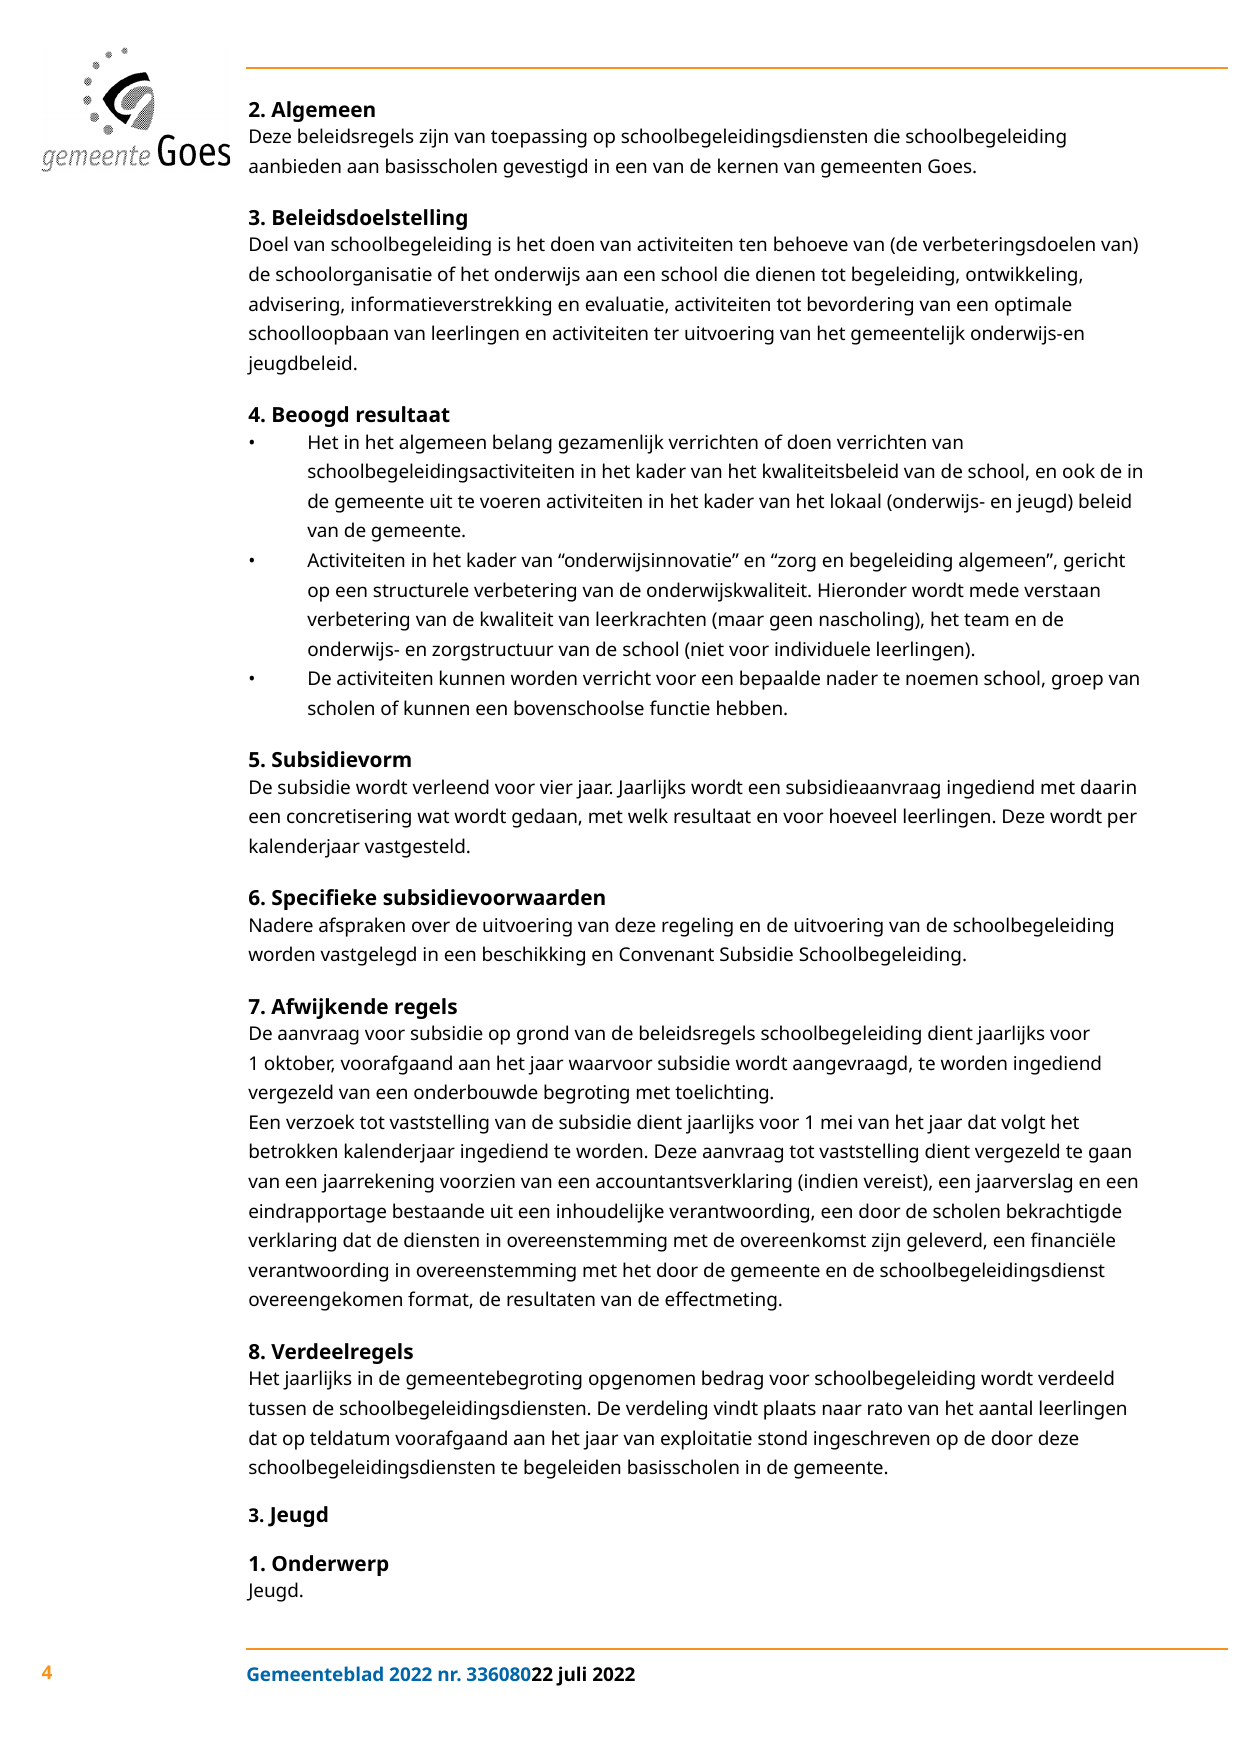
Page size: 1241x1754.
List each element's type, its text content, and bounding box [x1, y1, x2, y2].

text Deze beleidsregels zijn van toepassing op schoolbegeleidingsdiensten die schoolbegeleiding aanbieden aan basisscholen gevestigd in een van de kernen van gemeenten Goes. [248, 123, 1152, 178]
text Een verzoek tot vaststelling van de subsidie dient jaarlijks voor 1 mei van het jaar dat volgt het betrokken kalenderjaar ingediend te worden. Deze aanvraag tot vaststelling dient vergezeld te gaan van een jaarrekening voorzien van een accountantsverklaring (indien vereist), een jaarverslag en een eindrapportage bestaande uit een inhoudelijke verantwoording, een door de scholen bekrachtigde verklaring dat de diensten in overeenstemming met de overeenkomst zijn geleverd, een financiële verantwoording in overeenstemming met het door de gemeente en de schoolbegeleidingsdienst overeengekomen format, de resultaten van de effectmeting. [248, 1109, 1152, 1312]
text De subsidie wordt verleend voor vier jaar. Jaarlijks wordt een subsidieaanvraag ingediend met daarin een concretisering wat wordt gedaan, met welk resultaat en voor hoeveel leerlingen. Deze wordt per kalenderjaar vastgesteld. [248, 774, 1152, 859]
text 6. Specifieke subsidievoorwaarden [248, 883, 1152, 912]
text Het jaarlijks in de gemeentebegroting opgenomen bedrag voor schoolbegeleiding wordt verdeeld tussen de schoolbegeleidingsdiensten. De verdeling vindt plaats naar rato van het aantal leerlingen dat op teldatum voorafgaand aan het jaar van exploitatie stond ingeschreven op de door deze schoolbegeleidingsdiensten te begeleiden basisscholen in de gemeente. [248, 1366, 1152, 1480]
text 5. Subsidievorm [248, 746, 1152, 774]
list Activiteiten in het kader van “onderwijsinnovatie” en “zorg en begeleiding algemeen”, gericht op een structurele verbetering van de onderwijskwaliteit. Hieronder wordt mede verstaan verbetering van de kwaliteit van leerkrachten (maar geen nascholing), het team en de onderwijs- en zorgstructuur van de school (niet voor individuele leerlingen). [248, 547, 1152, 662]
text 2. Algemeen [248, 95, 1152, 123]
text De aanvraag voor subsidie op grond van de beleidsregels schoolbegeleiding dient jaarlijks voor [248, 1020, 1152, 1046]
text 8. Verdeelregels [248, 1337, 1152, 1366]
text Doel van schoolbegeleiding is het doen van activiteiten ten behoeve van (de verbeteringsdoelen van) de schoolorganisatie of het onderwijs aan een school die dienen tot begeleiding, ontwikkeling, advisering, informatieverstrekking en evaluatie, activiteiten tot bevordering van een optimale schoolloopbaan van leerlingen en activiteiten ter uitvoering van het gemeentelijk onderwijs-en jeugdbeleid. [248, 232, 1152, 376]
text 4. Beoogd resultaat [248, 400, 1152, 429]
text 3. Beleidsdoelstelling [248, 203, 1152, 232]
text Nadere afspraken over de uitvoering van deze regeling en de uitvoering van de schoolbegeleiding worden vastgelegd in een beschikking en Convenant Subsidie Schoolbegeleiding. [248, 912, 1152, 967]
list Het in het algemeen belang gezamenlijk verrichten of doen verrichten van schoolbegeleidingsactiviteiten in het kader van het kwaliteitsbeleid van de school, en ook de in de gemeente uit te voeren activiteiten in het kader van het lokaal (onderwijs- en jeugd) beleid van de gemeente. [248, 429, 1152, 543]
text 1 oktober, voorafgaand aan het jaar waarvoor subsidie wordt aangevraagd, te worden ingediend vergezeld van een onderbouwde begroting met toelichting. [248, 1050, 1152, 1105]
text 3. Jeugd [248, 1500, 1152, 1528]
list De activiteiten kunnen worden verricht voor een bepaalde nader te noemen school, groep van scholen of kunnen een bovenschoolse functie hebben. [248, 666, 1152, 721]
text Jeugd. [248, 1578, 1152, 1603]
text 1. Onderwerp [248, 1549, 1152, 1578]
text 7. Afwijkende regels [248, 992, 1152, 1020]
picture [41, 47, 231, 172]
